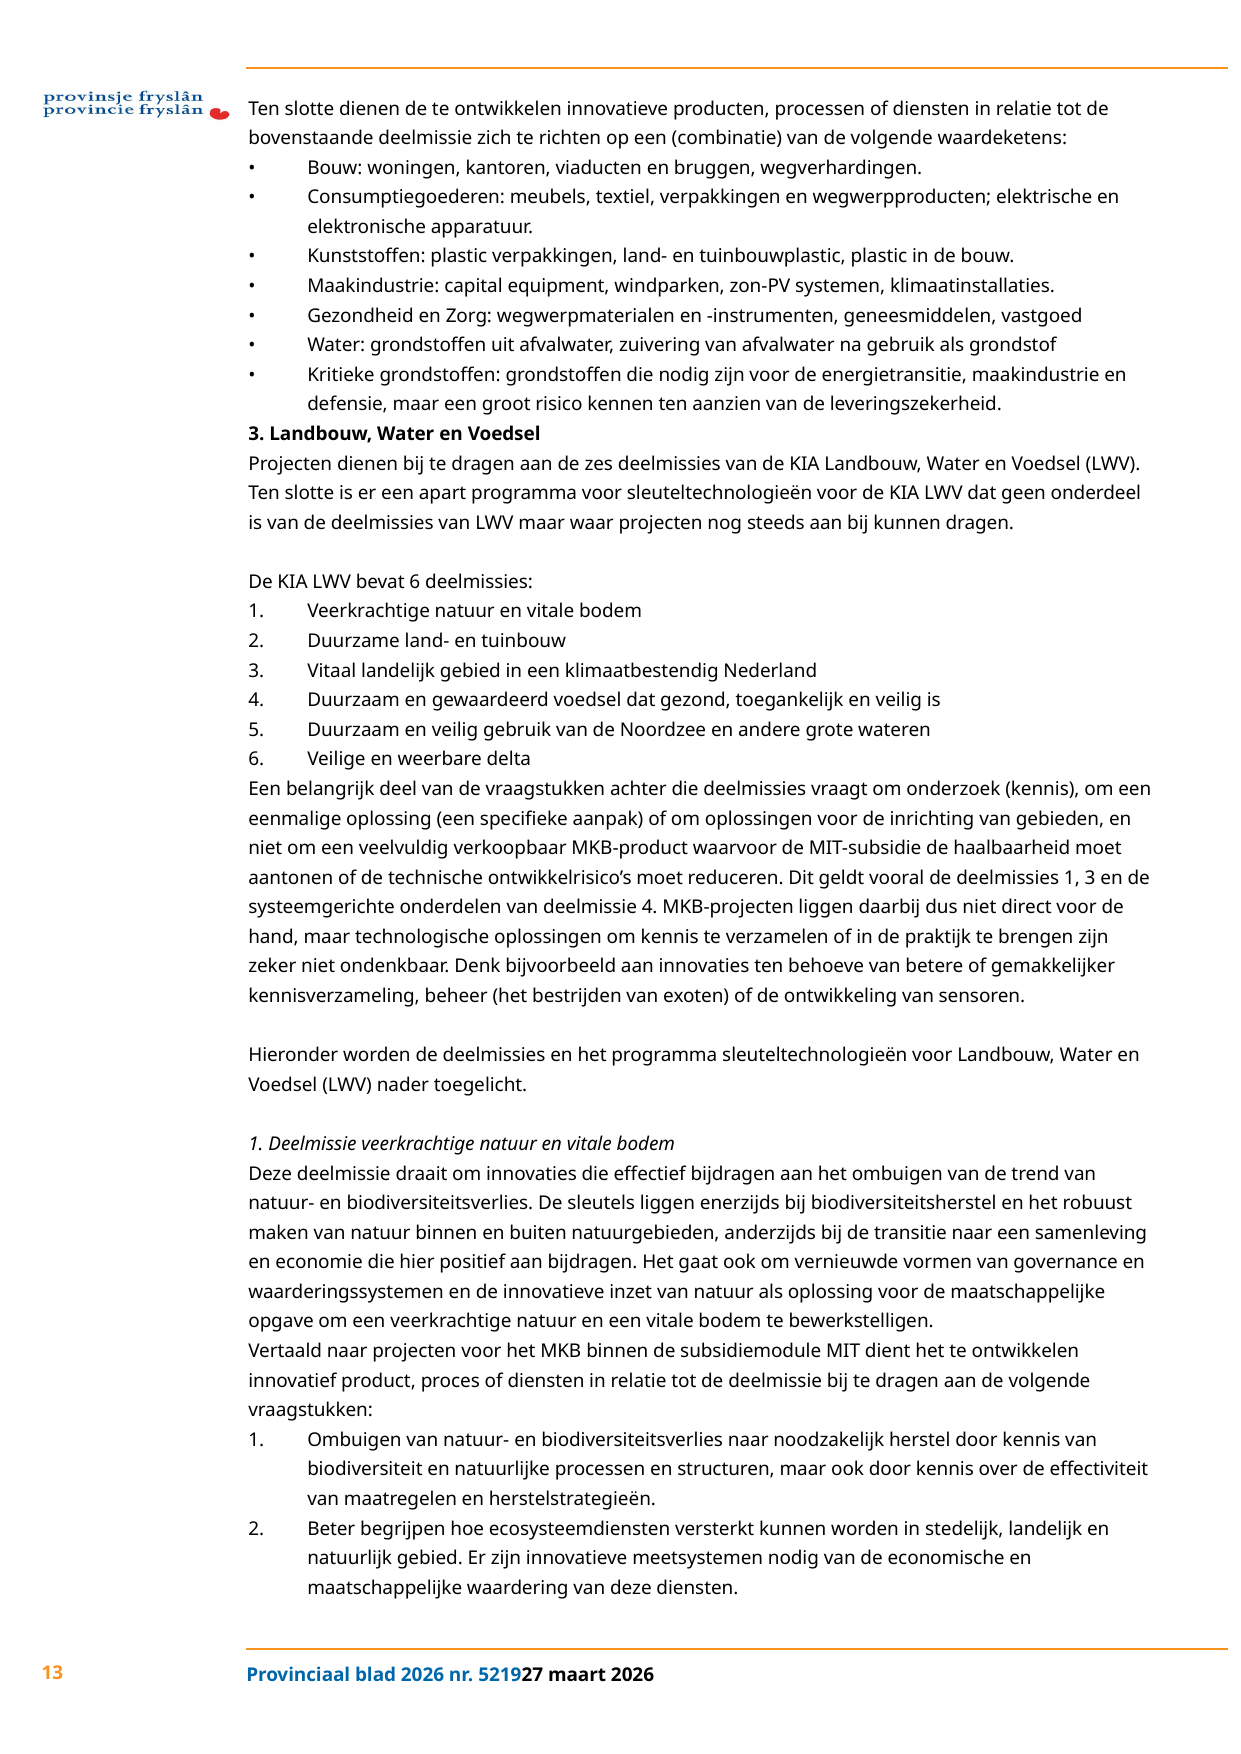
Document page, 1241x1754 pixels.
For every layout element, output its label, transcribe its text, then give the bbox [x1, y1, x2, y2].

text Hieronder worden de deelmissies en het programma sleuteltechnologieën voor Landbouw, Water en Voedsel (LWV) nader toegelicht. [248, 1041, 1152, 1097]
list Kunststoffen: plastic verpakkingen, land- en tuinbouwplastic, plastic in de bouw. [248, 243, 1152, 268]
text Deze deelmissie draait om innovaties die effectief bijdragen aan het ombuigen van de trend van natuur- en biodiversiteitsverlies. De sleutels liggen enerzijds bij biodiversiteitsherstel en het robuust maken van natuur binnen en buiten natuurgebieden, anderzijds bij de transitie naar een samenleving en economie die hier positief aan bijdragen. Het gaat ook om vernieuwde vormen van governance en waarderingssystemen en de innovatieve inzet van natuur als oplossing voor de maatschappelijke opgave om een veerkrachtige natuur en een vitale bodem te bewerkstelligen. [248, 1160, 1152, 1333]
list Ombuigen van natuur- en biodiversiteitsverlies naar noodzakelijk herstel door kennis van biodiversiteit en natuurlijke processen en structuren, maar ook door kennis over de effectiviteit van maatregelen en herstelstrategieën. [248, 1426, 1152, 1511]
text Projecten dienen bij te dragen aan de zes deelmissies van de KIA Landbouw, Water en Voedsel (LWV). Ten slotte is er een apart programma voor sleuteltechnologieën voor de KIA LWV dat geen onderdeel is van de deelmissies van LWV maar waar projecten nog steeds aan bij kunnen dragen. [248, 450, 1152, 535]
list Consumptiegoederen: meubels, textiel, verpakkingen en wegwerpproducten; elektrische en elektronische apparatuur. [248, 183, 1152, 239]
list Water: grondstoffen uit afvalwater, zuivering van afvalwater na gebruik als grondstof [248, 331, 1152, 357]
text De KIA LWV bevat 6 deelmissies: [248, 568, 1152, 594]
text 3. Landbouw, Water en Voedsel [248, 420, 1152, 446]
text Vertaald naar projecten voor het MKB binnen de subsidiemodule MIT dient het te ontwikkelen innovatief product, proces of diensten in relatie tot de deelmissie bij te dragen aan de volgende vraagstukken: [248, 1337, 1152, 1422]
picture [41, 47, 231, 172]
text Een belangrijk deel van de vraagstukken achter die deelmissies vraagt om onderzoek (kennis), om een eenmalige oplossing (een specifieke aanpak) of om oplossingen voor de inrichting van gebieden, en niet om een veelvuldig verkoopbaar MKB-product waarvoor de MIT-subsidie de haalbaarheid moet aantonen of de technische ontwikkelrisico’s moet reduceren. Dit geldt vooral de deelmissies 1, 3 en de systeemgerichte onderdelen van deelmissie 4. MKB-projecten liggen daarbij dus niet direct voor de hand, maar technologische oplossingen om kennis te verzamelen of in de praktijk te brengen zijn zeker niet ondenkbaar. Denk bijvoorbeeld aan innovaties ten behoeve van betere of gemakkelijker kennisverzameling, beheer (het bestrijden van exoten) of de ontwikkeling van sensoren. [248, 775, 1152, 1008]
list Bouw: woningen, kantoren, viaducten en bruggen, wegverhardingen. [248, 154, 1152, 180]
list Duurzame land- en tuinbouw [248, 627, 1152, 653]
list Veerkrachtige natuur en vitale bodem [248, 598, 1152, 623]
text 1. Deelmissie veerkrachtige natuur en vitale bodem [248, 1130, 1152, 1156]
list Beter begrijpen hoe ecosysteemdiensten versterkt kunnen worden in stedelijk, landelijk en natuurlijk gebied. Er zijn innovatieve meetsystemen nodig van de economische en maatschappelijke waardering van deze diensten. [248, 1515, 1152, 1600]
list Veilige en weerbare delta [248, 746, 1152, 771]
list Vitaal landelijk gebied in een klimaatbestendig Nederland [248, 657, 1152, 683]
list Maakindustrie: capital equipment, windparken, zon-PV systemen, klimaatinstallaties. [248, 272, 1152, 298]
list Kritieke grondstoffen: grondstoffen die nodig zijn voor de energietransitie, maakindustrie en defensie, maar een groot risico kennen ten aanzien van de leveringszekerheid. [248, 361, 1152, 416]
text Ten slotte dienen de te ontwikkelen innovatieve producten, processen of diensten in relatie tot de bovenstaande deelmissie zich te richten op een (combinatie) van de volgende waardeketens: [248, 95, 1152, 150]
list Duurzaam en gewaardeerd voedsel dat gezond, toegankelijk en veilig is [248, 686, 1152, 712]
list Gezondheid en Zorg: wegwerpmaterialen en -instrumenten, geneesmiddelen, vastgoed [248, 302, 1152, 328]
list Duurzaam en veilig gebruik van de Noordzee en andere grote wateren [248, 716, 1152, 742]
